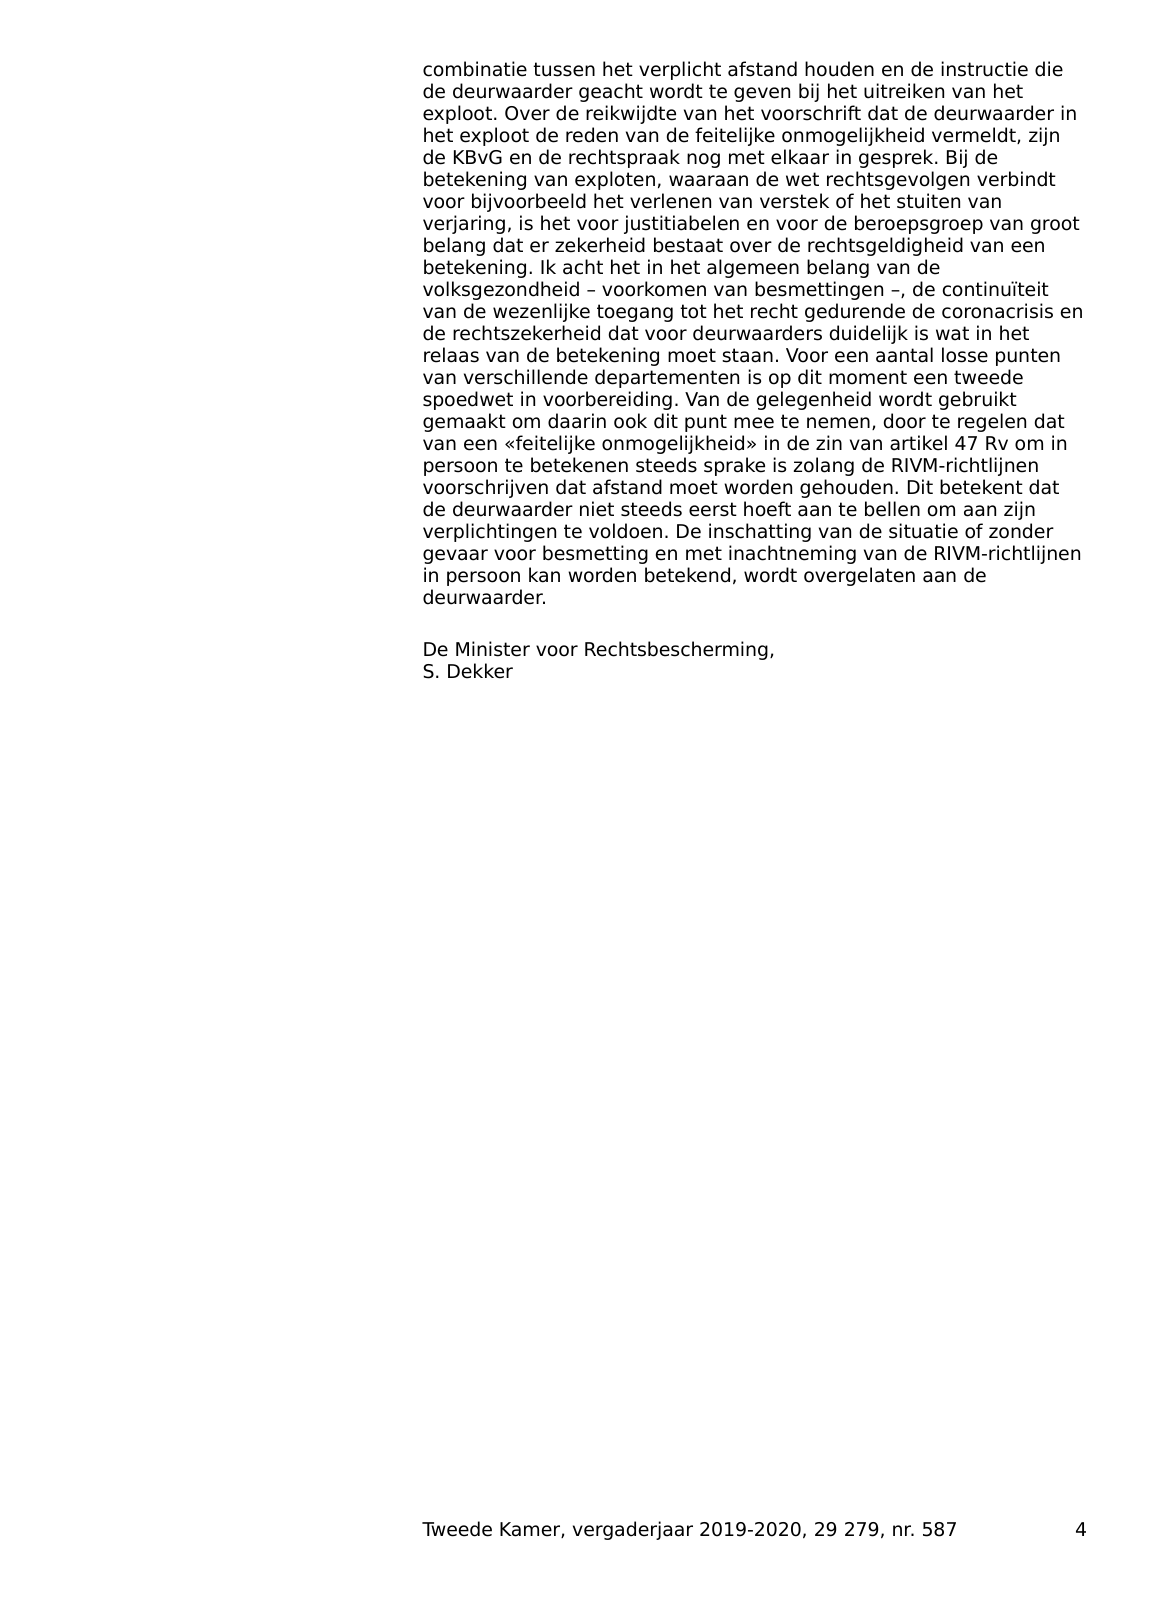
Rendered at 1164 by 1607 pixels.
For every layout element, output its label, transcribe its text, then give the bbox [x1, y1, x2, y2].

text combinatie tussen het verplicht afstand houden en de instructie die de deurwaarder geacht wordt te geven bij het uitreiken van het exploot. Over de reikwijdte van het voorschrift dat de deurwaarder in het exploot de reden van de feitelijke onmogelijkheid vermeldt, zijn de KBvG en de rechtspraak nog met elkaar in gesprek. Bij de betekening van exploten, waaraan de wet rechtsgevolgen verbindt voor bijvoorbeeld het verlenen van verstek of het stuiten van verjaring, is het voor justitiabelen en voor de beroepsgroep van groot belang dat er zekerheid bestaat over de rechtsgeldigheid van een betekening. Ik acht het in het algemeen belang van de volksgezondheid – voorkomen van besmettingen –, de continuïteit van de wezenlijke toegang tot het recht gedurende de coronacrisis en de rechtszekerheid dat voor deurwaarders duidelijk is wat in het relaas van de betekening moet staan. Voor een aantal losse punten van verschillende departementen is op dit moment een tweede spoedwet in voorbereiding. Van de gelegenheid wordt gebruikt gemaakt om daarin ook dit punt mee te nemen, door te regelen dat van een «feitelijke onmogelijkheid» in de zin van artikel 47 Rv om in persoon te betekenen steeds sprake is zolang de RIVM-richtlijnen voorschrijven dat afstand moet worden gehouden. Dit betekent dat de deurwaarder niet steeds eerst hoeft aan te bellen om aan zijn verplichtingen te voldoen. De inschatting van de situatie of zonder gevaar voor besmetting en met inachtneming van de RIVM-richtlijnen in persoon kan worden betekend, wordt overgelaten aan de deurwaarder. [422, 59, 1087, 608]
text De Minister voor Rechtsbescherming, S. Dekker [422, 638, 1087, 682]
